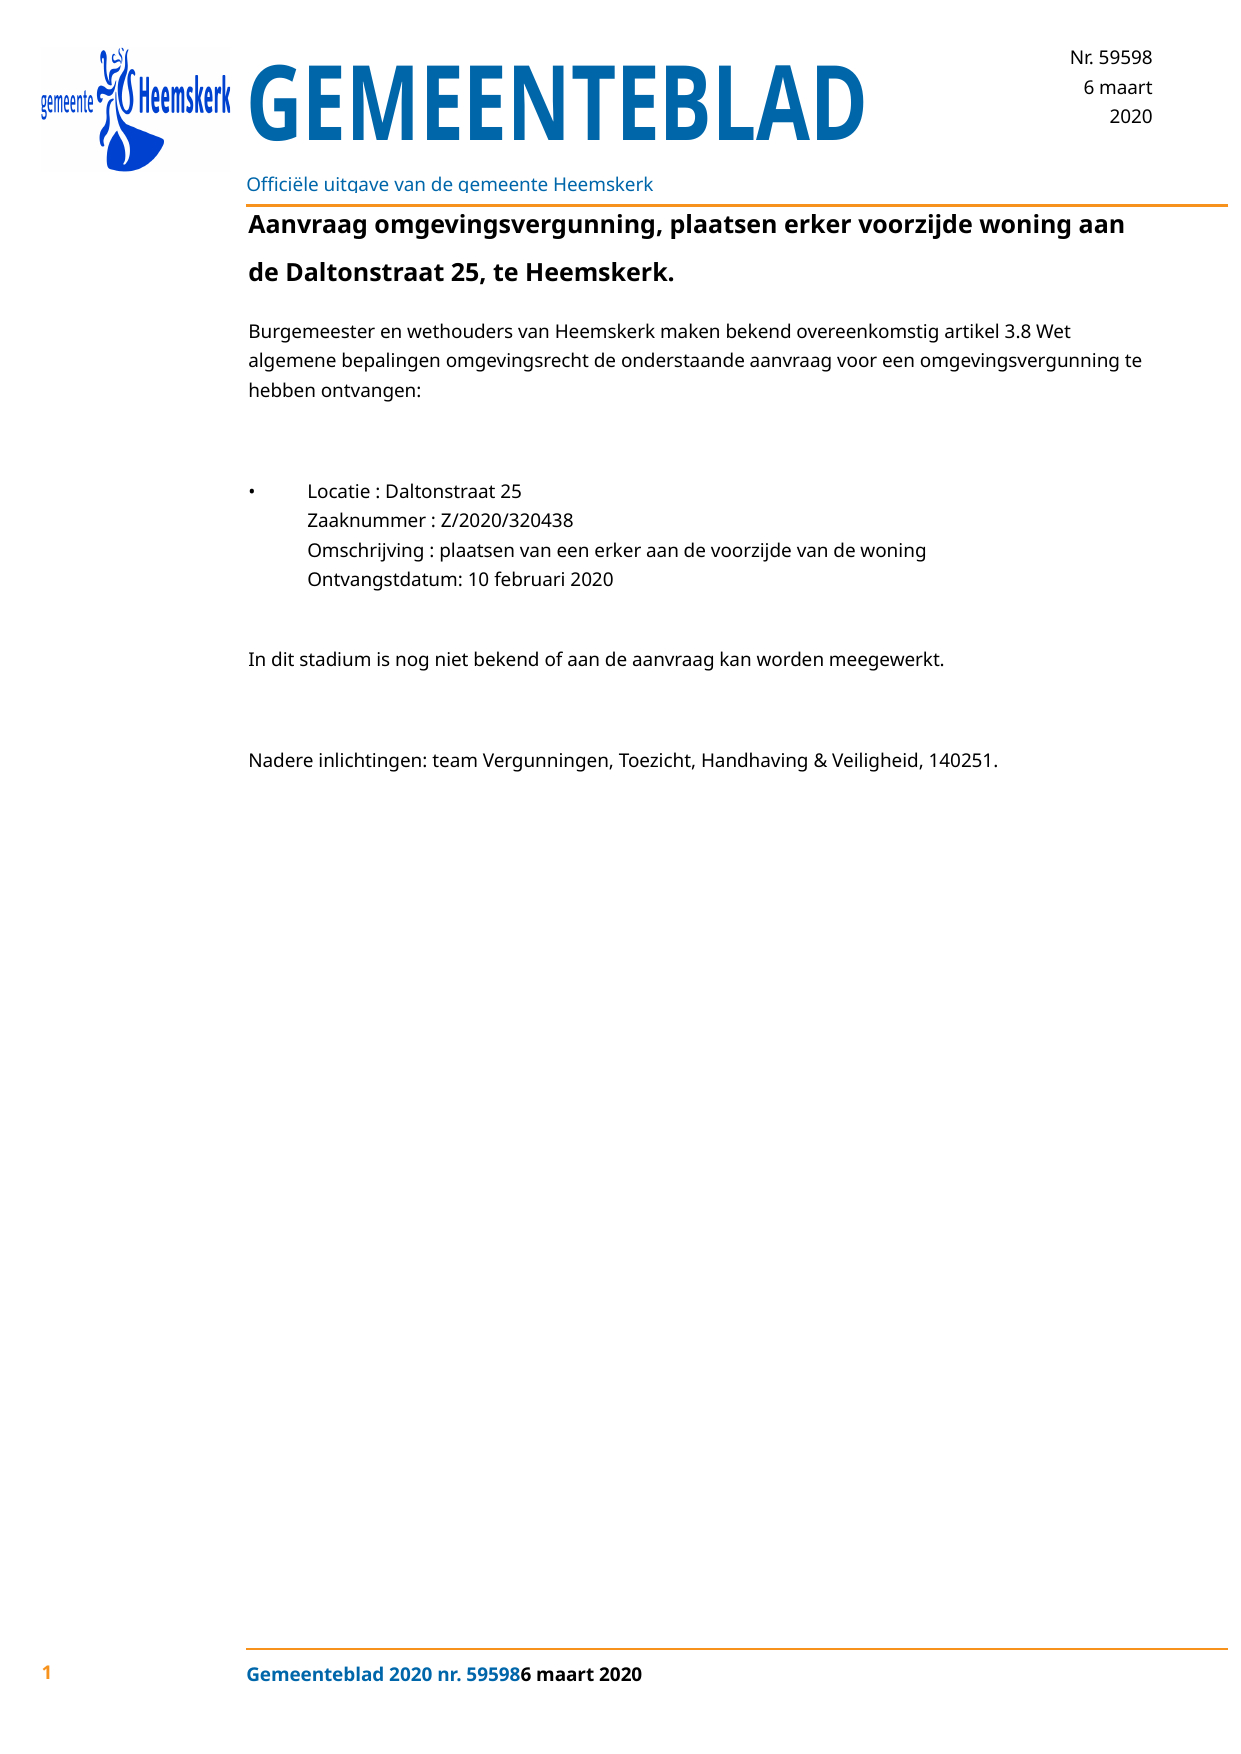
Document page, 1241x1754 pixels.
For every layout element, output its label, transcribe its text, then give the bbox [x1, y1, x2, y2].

text Nadere inlichtingen: team Vergunningen, Toezicht, Handhaving & Veiligheid, 140251. [248, 747, 1152, 773]
text In dit stadium is nog niet bekend of aan de aanvraag kan worden meegewerkt. [248, 647, 1152, 672]
list Omschrijving : plaatsen van een erker aan de voorzijde van de woning [248, 537, 1152, 563]
text Aanvraag omgevingsvergunning, plaatsen erker voorzijde woning aan de Daltonstraat 25, te Heemskerk. [248, 207, 1152, 288]
list Zaaknummer : Z/2020/320438 [248, 507, 1152, 533]
picture [41, 47, 231, 172]
list Ontvangstdatum: 10 februari 2020 [248, 567, 1152, 592]
text Burgemeester en wethouders van Heemskerk maken bekend overeenkomstig artikel 3.8 Wet algemene bepalingen omgevingsrecht de onderstaande aanvraag voor een omgevingsvergunning te hebben ontvangen: [248, 318, 1152, 403]
list Locatie : Daltonstraat 25 [248, 478, 1152, 504]
